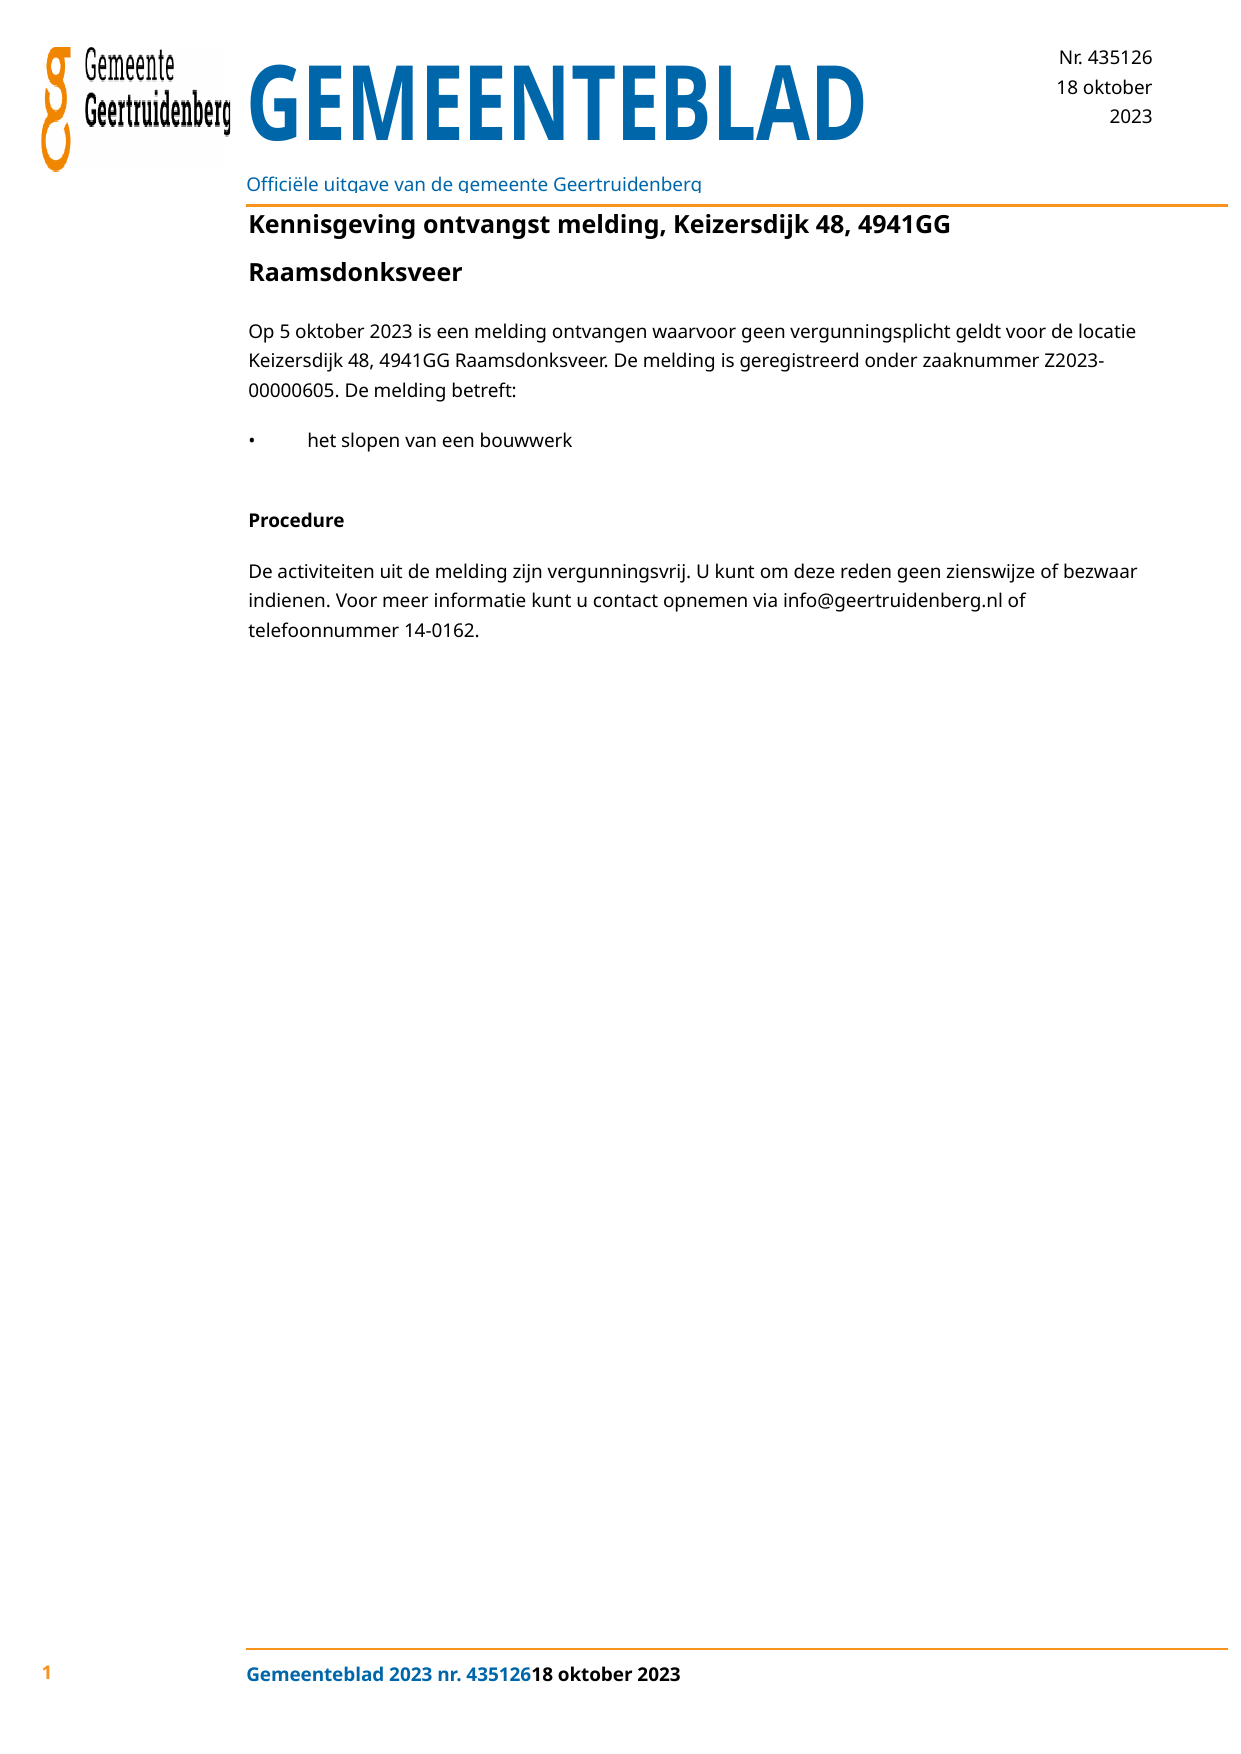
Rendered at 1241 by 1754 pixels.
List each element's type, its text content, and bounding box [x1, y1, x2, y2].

text Kennisgeving ontvangst melding, Keizersdijk 48, 4941GG Raamsdonksveer [248, 207, 1152, 288]
list het slopen van een bouwwerk [248, 427, 1152, 453]
text Procedure [248, 507, 1152, 533]
text Op 5 oktober 2023 is een melding ontvangen waarvoor geen vergunningsplicht geldt voor de locatie Keizersdijk 48, 4941GG Raamsdonksveer. De melding is geregistreerd onder zaaknummer Z2023-00000605. De melding betreft: [248, 318, 1152, 403]
picture [41, 47, 231, 172]
text De activiteiten uit de melding zijn vergunningsvrij. U kunt om deze reden geen zienswijze of bezwaar indienen. Voor meer informatie kunt u contact opnemen via info@geertruidenberg.nl of telefoonnummer 14-0162. [248, 558, 1152, 643]
